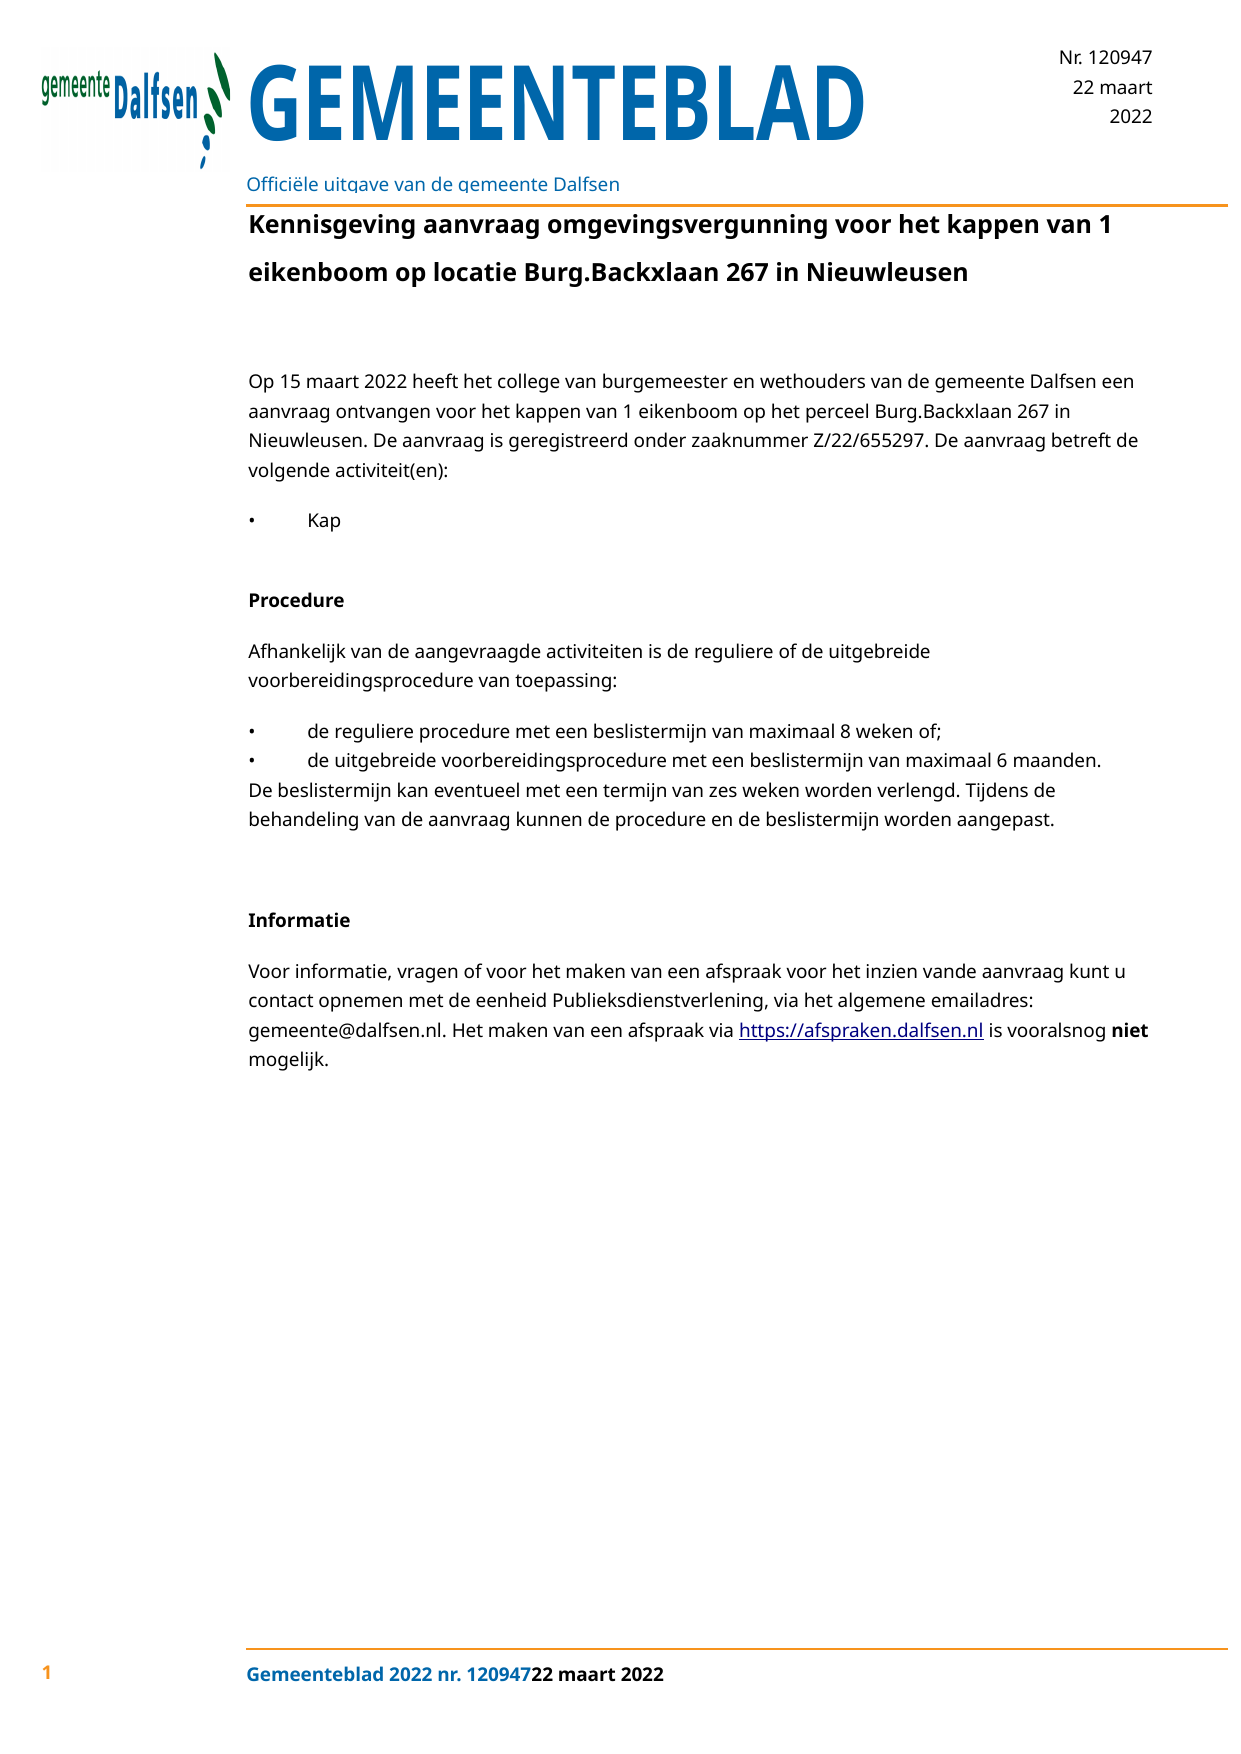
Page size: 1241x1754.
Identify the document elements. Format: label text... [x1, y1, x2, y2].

text De beslistermijn kan eventueel met een termijn van zes weken worden verlengd. Tijdens de behandeling van de aanvraag kunnen de procedure en de beslistermijn worden aangepast. [248, 777, 1152, 832]
picture [41, 47, 231, 172]
text Procedure [248, 587, 1152, 613]
list Kap [248, 507, 1152, 533]
text Kennisgeving aanvraag omgevingsvergunning voor het kappen van 1 eikenboom op locatie Burg.Backxlaan 267 in Nieuwleusen [248, 207, 1152, 288]
text Op 15 maart 2022 heeft het college van burgemeester en wethouders van de gemeente Dalfsen een aanvraag ontvangen voor het kappen van 1 eikenboom op het perceel Burg.Backxlaan 267 in Nieuwleusen. De aanvraag is geregistreerd onder zaaknummer Z/22/655297. De aanvraag betreft de volgende activiteit(en): [248, 368, 1152, 483]
text Informatie [248, 907, 1152, 933]
list de uitgebreide voorbereidingsprocedure met een beslistermijn van maximaal 6 maanden. [248, 747, 1152, 773]
text Voor informatie, vragen of voor het maken van een afspraak voor het inzien vande aanvraag kunt u contact opnemen met de eenheid Publieksdienstverlening, via het algemene emailadres: gemeente@dalfsen.nl. Het maken van een afspraak via https://afspraken.dalfsen.nl is vooralsnog niet mogelijk. [248, 958, 1152, 1072]
text Afhankelijk van de aangevraagde activiteiten is de reguliere of de uitgebreide voorbereidingsprocedure van toepassing: [248, 638, 1152, 693]
list de reguliere procedure met een beslistermijn van maximaal 8 weken of; [248, 718, 1152, 744]
